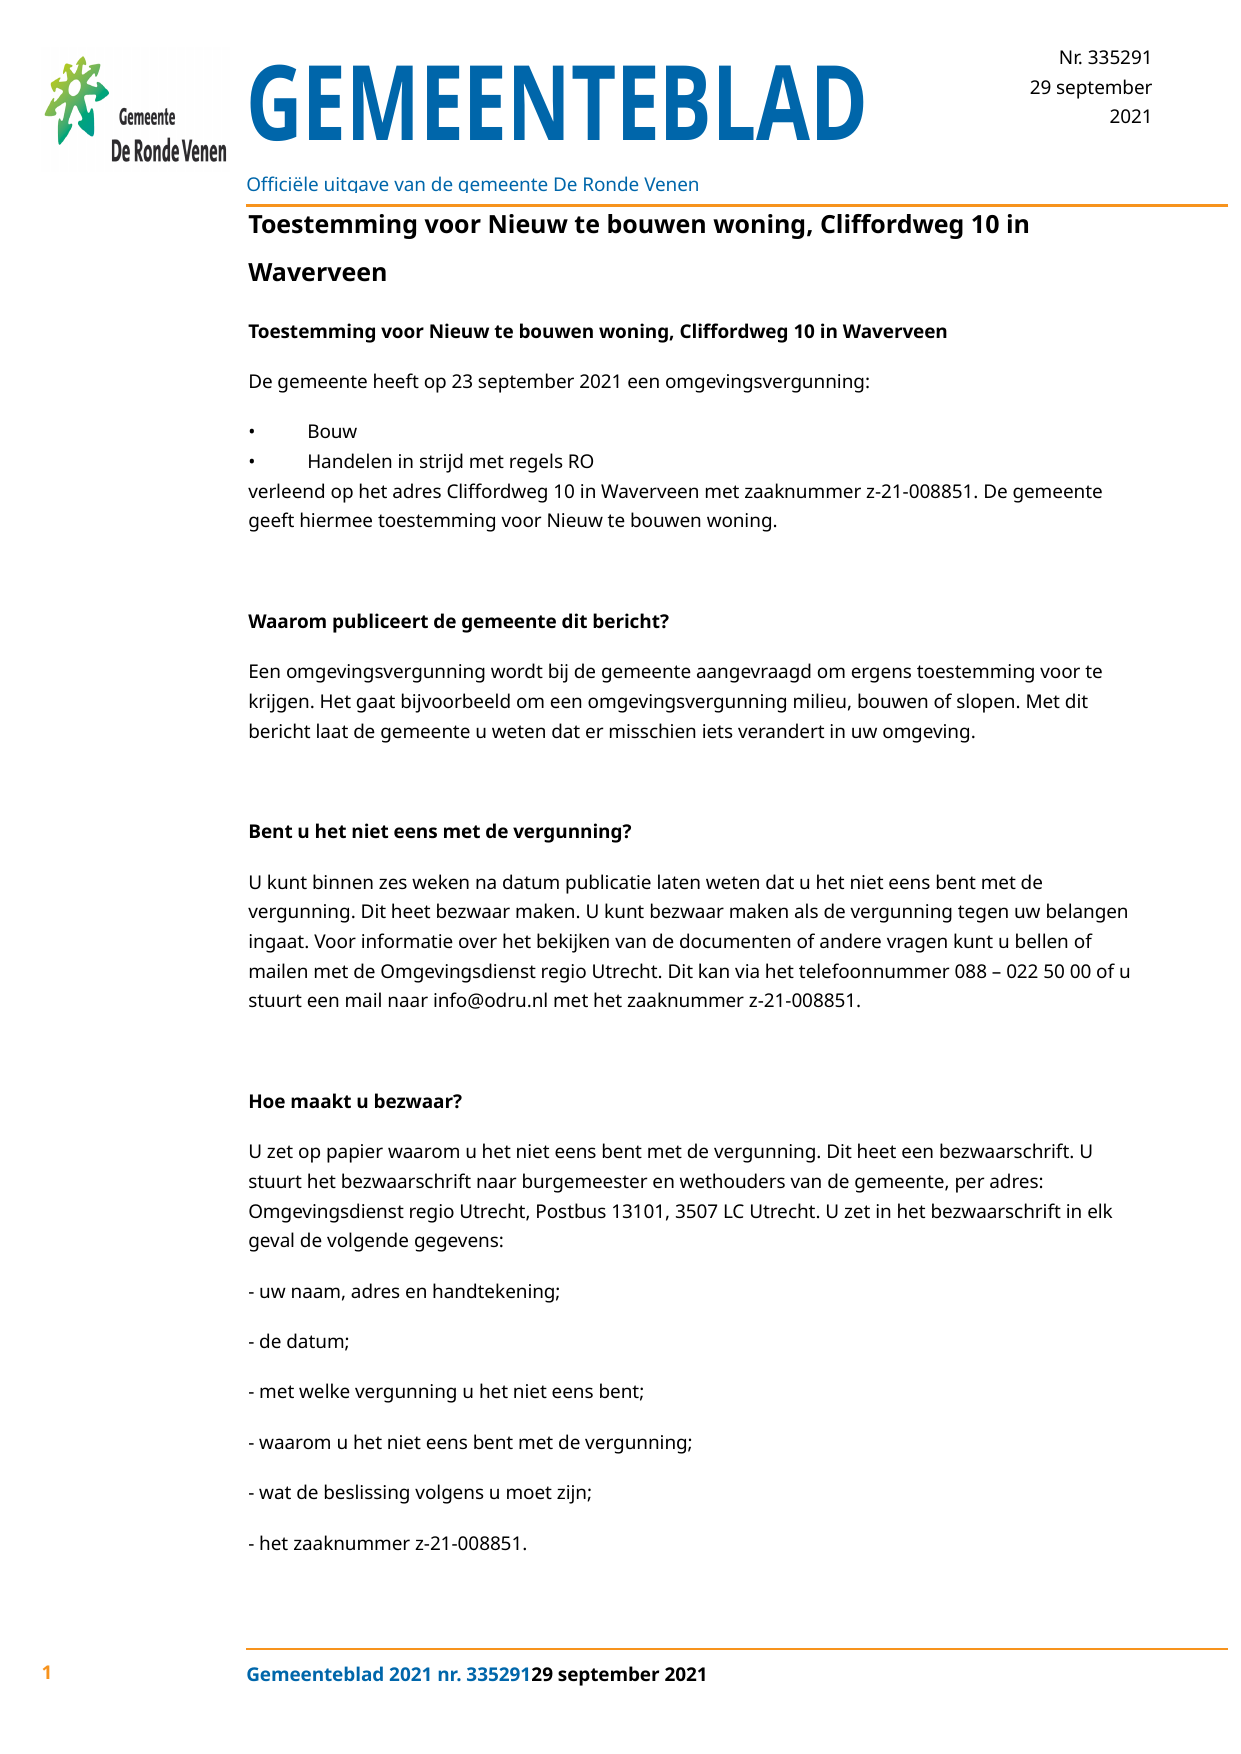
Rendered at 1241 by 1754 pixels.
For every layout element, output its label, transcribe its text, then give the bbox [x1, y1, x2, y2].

text verleend op het adres Cliffordweg 10 in Waverveen met zaaknummer z-21-008851. De gemeente geeft hiermee toestemming voor Nieuw te bouwen woning. [248, 478, 1152, 533]
text Toestemming voor Nieuw te bouwen woning, Cliffordweg 10 in Waverveen [248, 318, 1152, 344]
picture [41, 47, 231, 172]
text - wat de beslissing volgens u moet zijn; [248, 1479, 1152, 1505]
text U zet op papier waarom u het niet eens bent met de vergunning. Dit heet een bezwaarschrift. U stuurt het bezwaarschrift naar burgemeester en wethouders van de gemeente, per adres: Omgevingsdienst regio Utrecht, Postbus 13101, 3507 LC Utrecht. U zet in het bezwaarschrift in elk geval de volgende gegevens: [248, 1139, 1152, 1253]
text Hoe maakt u bezwaar? [248, 1088, 1152, 1114]
text - het zaaknummer z-21-008851. [248, 1530, 1152, 1556]
text - uw naam, adres en handtekening; [248, 1278, 1152, 1304]
text Bent u het niet eens met de vergunning? [248, 819, 1152, 844]
text - de datum; [248, 1328, 1152, 1354]
text Een omgevingsvergunning wordt bij de gemeente aangevraagd om ergens toestemming voor te krijgen. Het gaat bijvoorbeeld om een omgevingsvergunning milieu, bouwen of slopen. Met dit bericht laat de gemeente u weten dat er misschien iets verandert in uw omgeving. [248, 659, 1152, 744]
list Bouw [248, 419, 1152, 444]
text De gemeente heeft op 23 september 2021 een omgevingsvergunning: [248, 368, 1152, 394]
text U kunt binnen zes weken na datum publicatie laten weten dat u het niet eens bent met de vergunning. Dit heet bezwaar maken. U kunt bezwaar maken als de vergunning tegen uw belangen ingaat. Voor informatie over het bekijken van de documenten of andere vragen kunt u bellen of mailen met de Omgevingsdienst regio Utrecht. Dit kan via het telefoonnummer 088 – 022 50 00 of u stuurt een mail naar info@odru.nl met het zaaknummer z-21-008851. [248, 869, 1152, 1013]
text Toestemming voor Nieuw te bouwen woning, Cliffordweg 10 in Waverveen [248, 207, 1152, 288]
text Waarom publiceert de gemeente dit bericht? [248, 608, 1152, 634]
list Handelen in strijd met regels RO [248, 448, 1152, 474]
text - waarom u het niet eens bent met de vergunning; [248, 1429, 1152, 1455]
text - met welke vergunning u het niet eens bent; [248, 1379, 1152, 1404]
